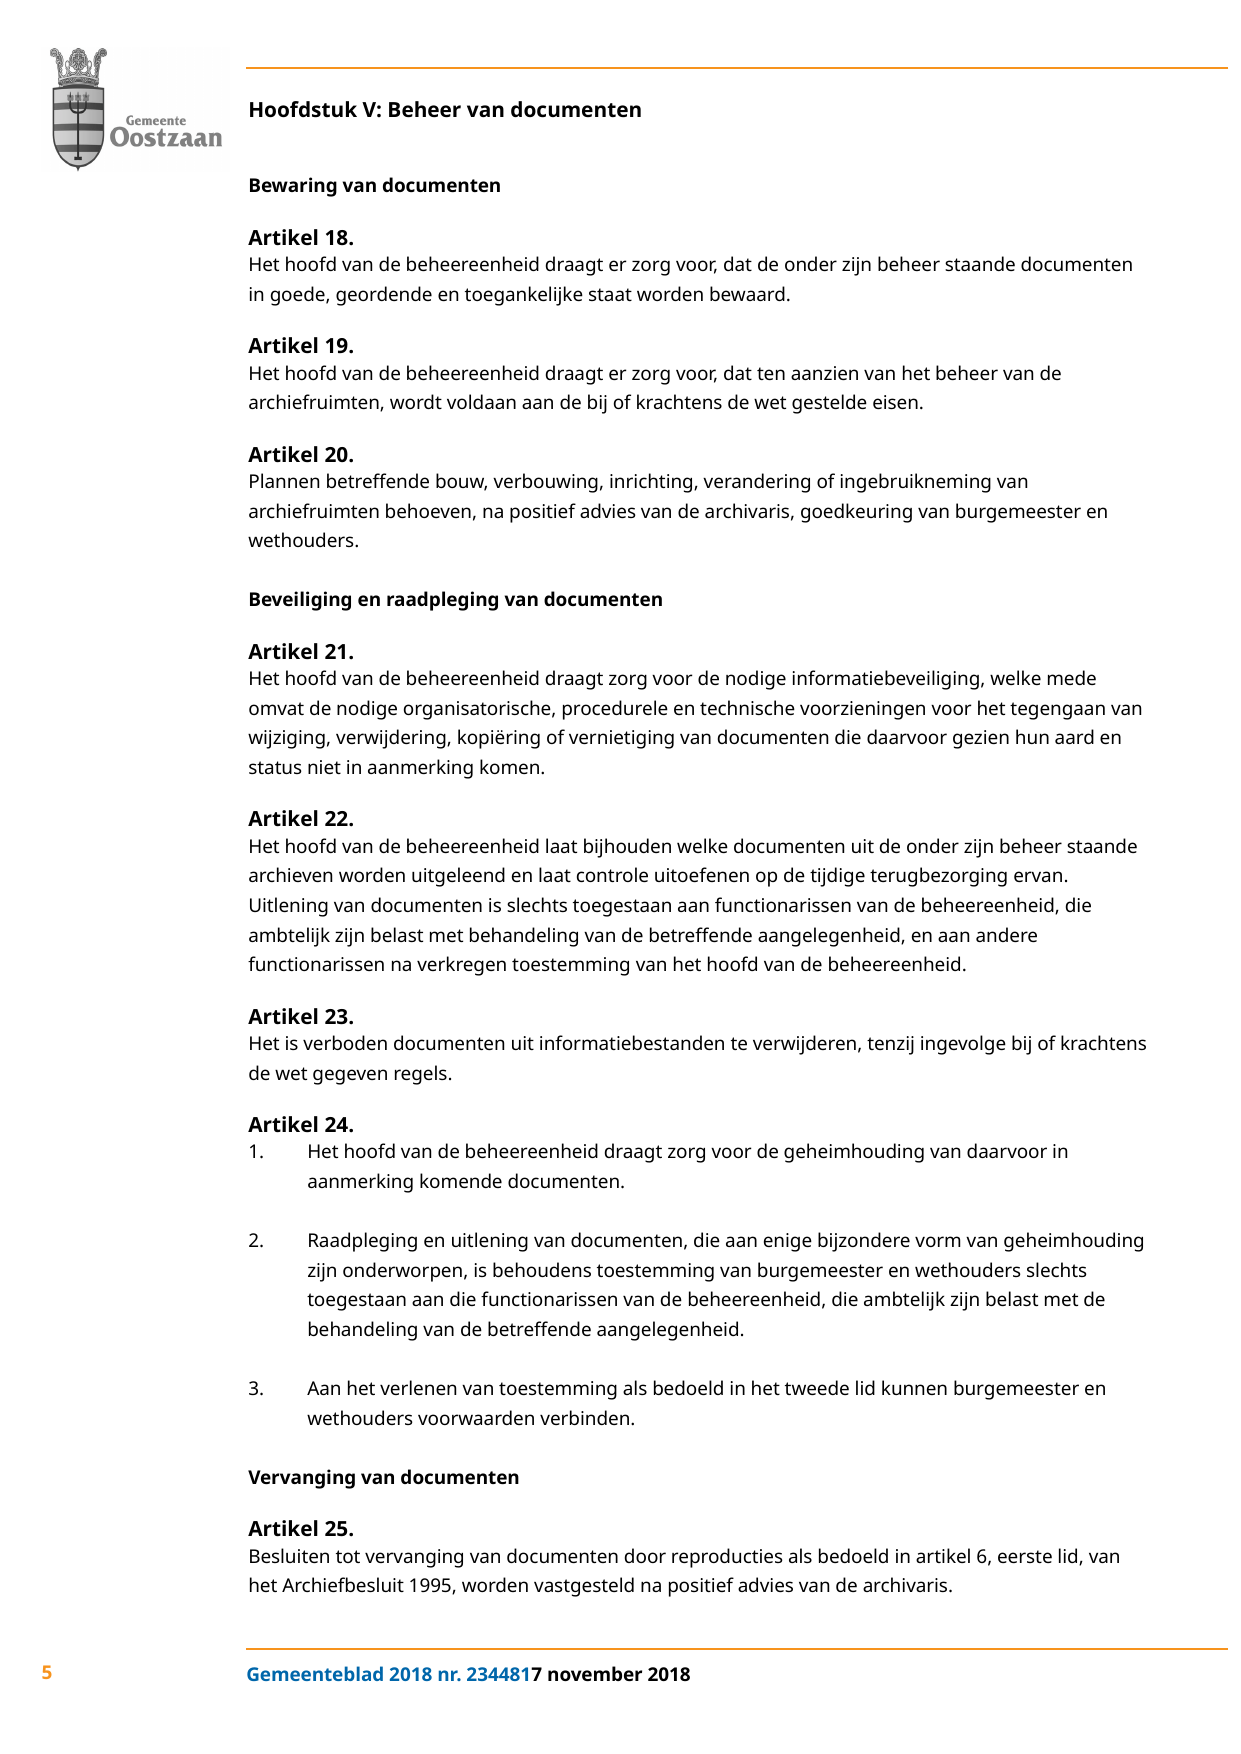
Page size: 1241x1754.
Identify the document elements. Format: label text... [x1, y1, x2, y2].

text Artikel 20. [248, 440, 1152, 468]
text Het is verboden documenten uit informatiebestanden te verwijderen, tenzij ingevolge bij of krachtens de wet gegeven regels. [248, 1030, 1152, 1086]
text Beveiliging en raadpleging van documenten [248, 587, 1152, 612]
list Het hoofd van de beheereenheid draagt zorg voor de geheimhouding van daarvoor in aanmerking komende documenten. [248, 1139, 1152, 1194]
text Bewaring van documenten [248, 172, 1152, 198]
text Plannen betreffende bouw, verbouwing, inrichting, verandering of ingebruikneming van archiefruimten behoeven, na positief advies van de archivaris, goedkeuring van burgemeester en wethouders. [248, 468, 1152, 553]
text Artikel 21. [248, 637, 1152, 665]
text Vervanging van documenten [248, 1464, 1152, 1490]
text Artikel 22. [248, 804, 1152, 833]
list Aan het verlenen van toestemming als bedoeld in het tweede lid kunnen burgemeester en wethouders voorwaarden verbinden. [248, 1375, 1152, 1431]
text Artikel 25. [248, 1514, 1152, 1543]
text Hoofdstuk V: Beheer van documenten [248, 95, 1152, 123]
picture [41, 47, 231, 172]
text Het hoofd van de beheereenheid draagt er zorg voor, dat ten aanzien van het beheer van de archiefruimten, wordt voldaan aan de bij of krachtens de wet gestelde eisen. [248, 360, 1152, 415]
text Artikel 24. [248, 1110, 1152, 1139]
text Artikel 18. [248, 223, 1152, 251]
text Artikel 19. [248, 331, 1152, 360]
text Het hoofd van de beheereenheid draagt zorg voor de nodige informatiebeveiliging, welke mede omvat de nodige organisatorische, procedurele en technische voorzieningen voor het tegengaan van wijziging, verwijdering, kopiëring of vernietiging van documenten die daarvoor gezien hun aard en status niet in aanmerking komen. [248, 665, 1152, 780]
text Artikel 23. [248, 1002, 1152, 1030]
text Besluiten tot vervanging van documenten door reproducties als bedoeld in artikel 6, eerste lid, van het Archiefbesluit 1995, worden vastgesteld na positief advies van de archivaris. [248, 1543, 1152, 1598]
text Het hoofd van de beheereenheid laat bijhouden welke documenten uit de onder zijn beheer staande archieven worden uitgeleend en laat controle uitoefenen op de tijdige terugbezorging ervan. Uitlening van documenten is slechts toegestaan aan functionarissen van de beheereenheid, die ambtelijk zijn belast met behandeling van de betreffende aangelegenheid, en aan andere functionarissen na verkregen toestemming van het hoofd van de beheereenheid. [248, 833, 1152, 977]
list Raadpleging en uitlening van documenten, die aan enige bijzondere vorm van geheimhouding zijn onderworpen, is behoudens toestemming van burgemeester en wethouders slechts toegestaan aan die functionarissen van de beheereenheid, die ambtelijk zijn belast met de behandeling van de betreffende aangelegenheid. [248, 1227, 1152, 1342]
text Het hoofd van de beheereenheid draagt er zorg voor, dat de onder zijn beheer staande documenten in goede, geordende en toegankelijke staat worden bewaard. [248, 251, 1152, 307]
